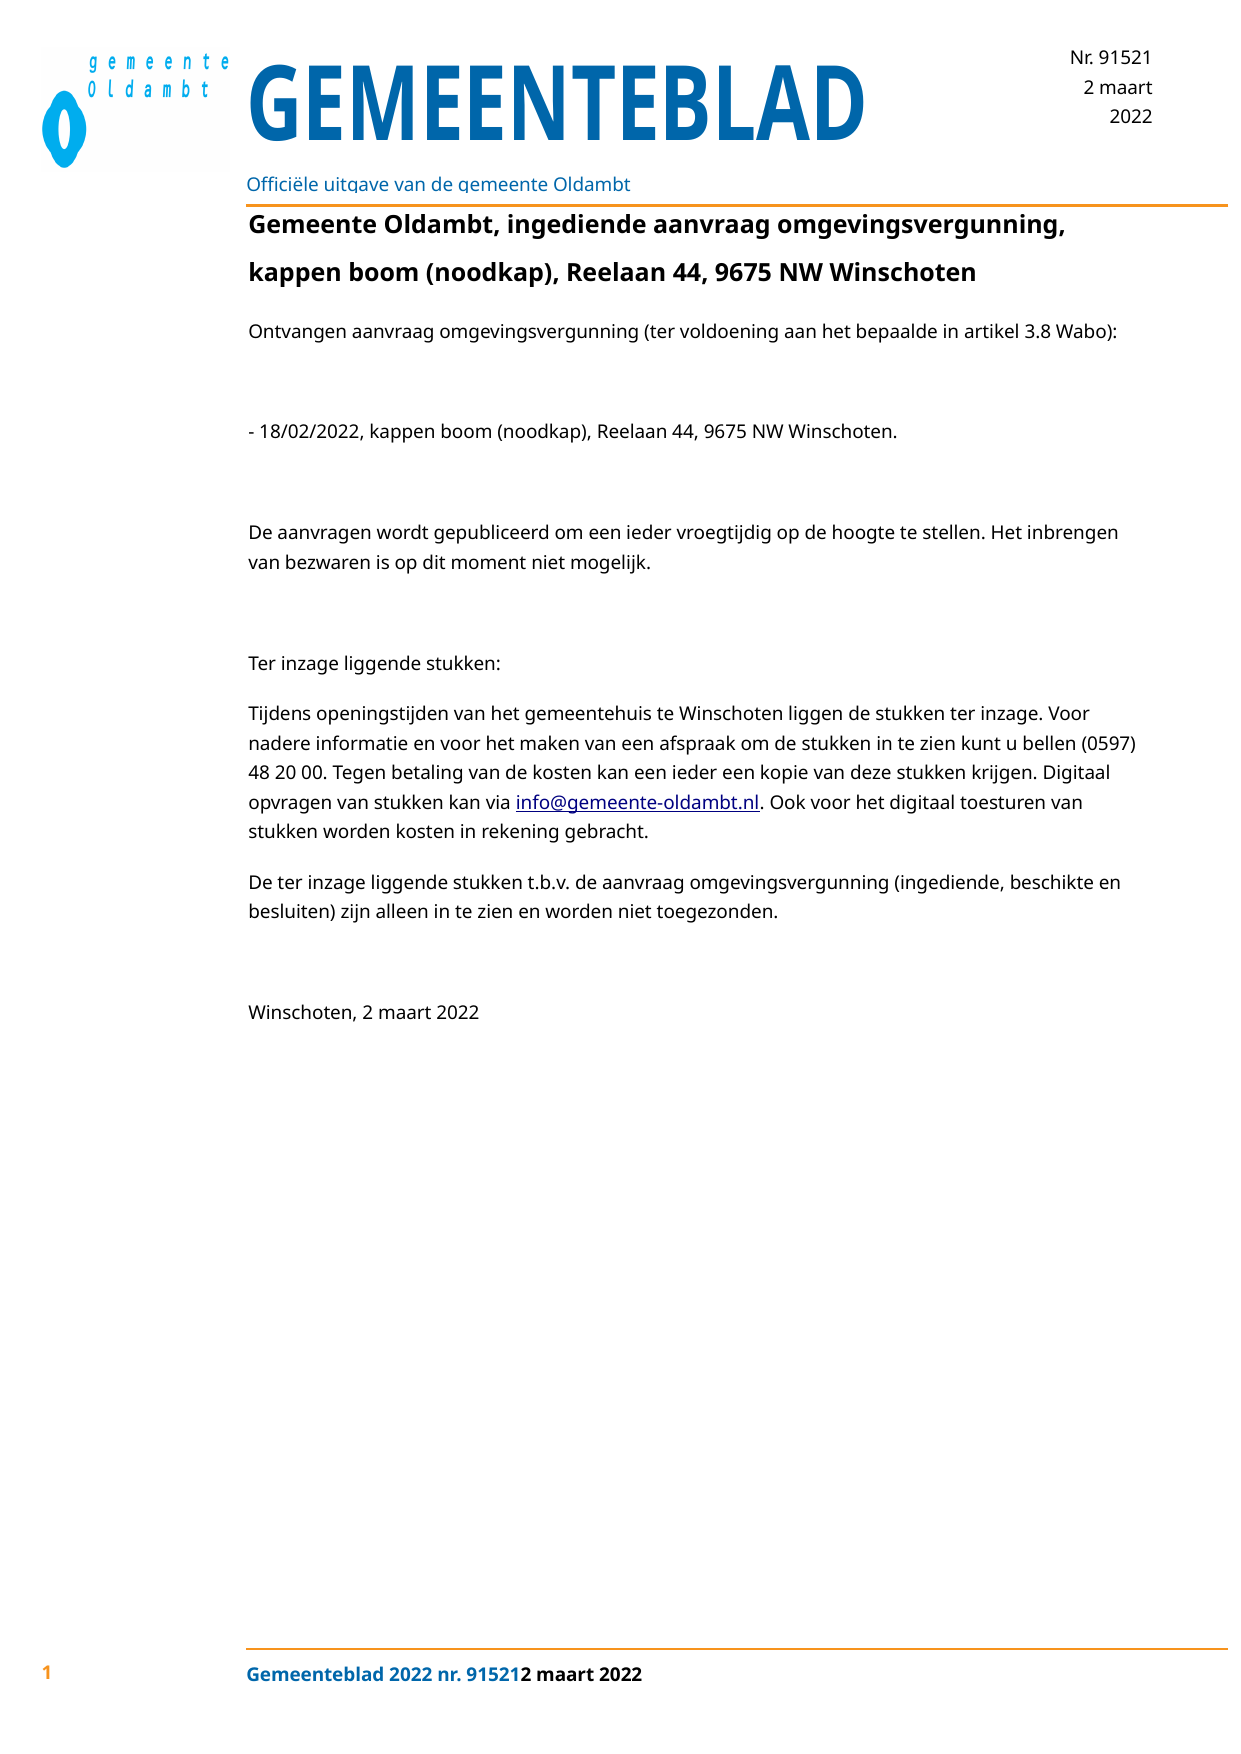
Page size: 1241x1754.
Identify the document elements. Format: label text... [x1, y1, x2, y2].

text - 18/02/2022, kappen boom (noodkap), Reelaan 44, 9675 NW Winschoten. [248, 419, 1152, 444]
text Ter inzage liggende stukken: [248, 650, 1152, 676]
picture [41, 47, 231, 172]
text Tijdens openingstijden van het gemeentehuis te Winschoten liggen de stukken ter inzage. Voor nadere informatie en voor het maken van een afspraak om de stukken in te zien kunt u bellen (0597) 48 20 00. Tegen betaling van de kosten kan een ieder een kopie van deze stukken krijgen. Digitaal opvragen van stukken kan via info@gemeente-oldambt.nl. Ook voor het digitaal toesturen van stukken worden kosten in rekening gebracht. [248, 700, 1152, 844]
text De ter inzage liggende stukken t.b.v. de aanvraag omgevingsvergunning (ingediende, beschikte en besluiten) zijn alleen in te zien en worden niet toegezonden. [248, 869, 1152, 924]
text Winschoten, 2 maart 2022 [248, 999, 1152, 1025]
text Gemeente Oldambt, ingediende aanvraag omgevingsvergunning, kappen boom (noodkap), Reelaan 44, 9675 NW Winschoten [248, 207, 1152, 288]
text Ontvangen aanvraag omgevingsvergunning (ter voldoening aan het bepaalde in artikel 3.8 Wabo): [248, 318, 1152, 344]
text De aanvragen wordt gepubliceerd om een ieder vroegtijdig op de hoogte te stellen. Het inbrengen van bezwaren is op dit moment niet mogelijk. [248, 519, 1152, 575]
